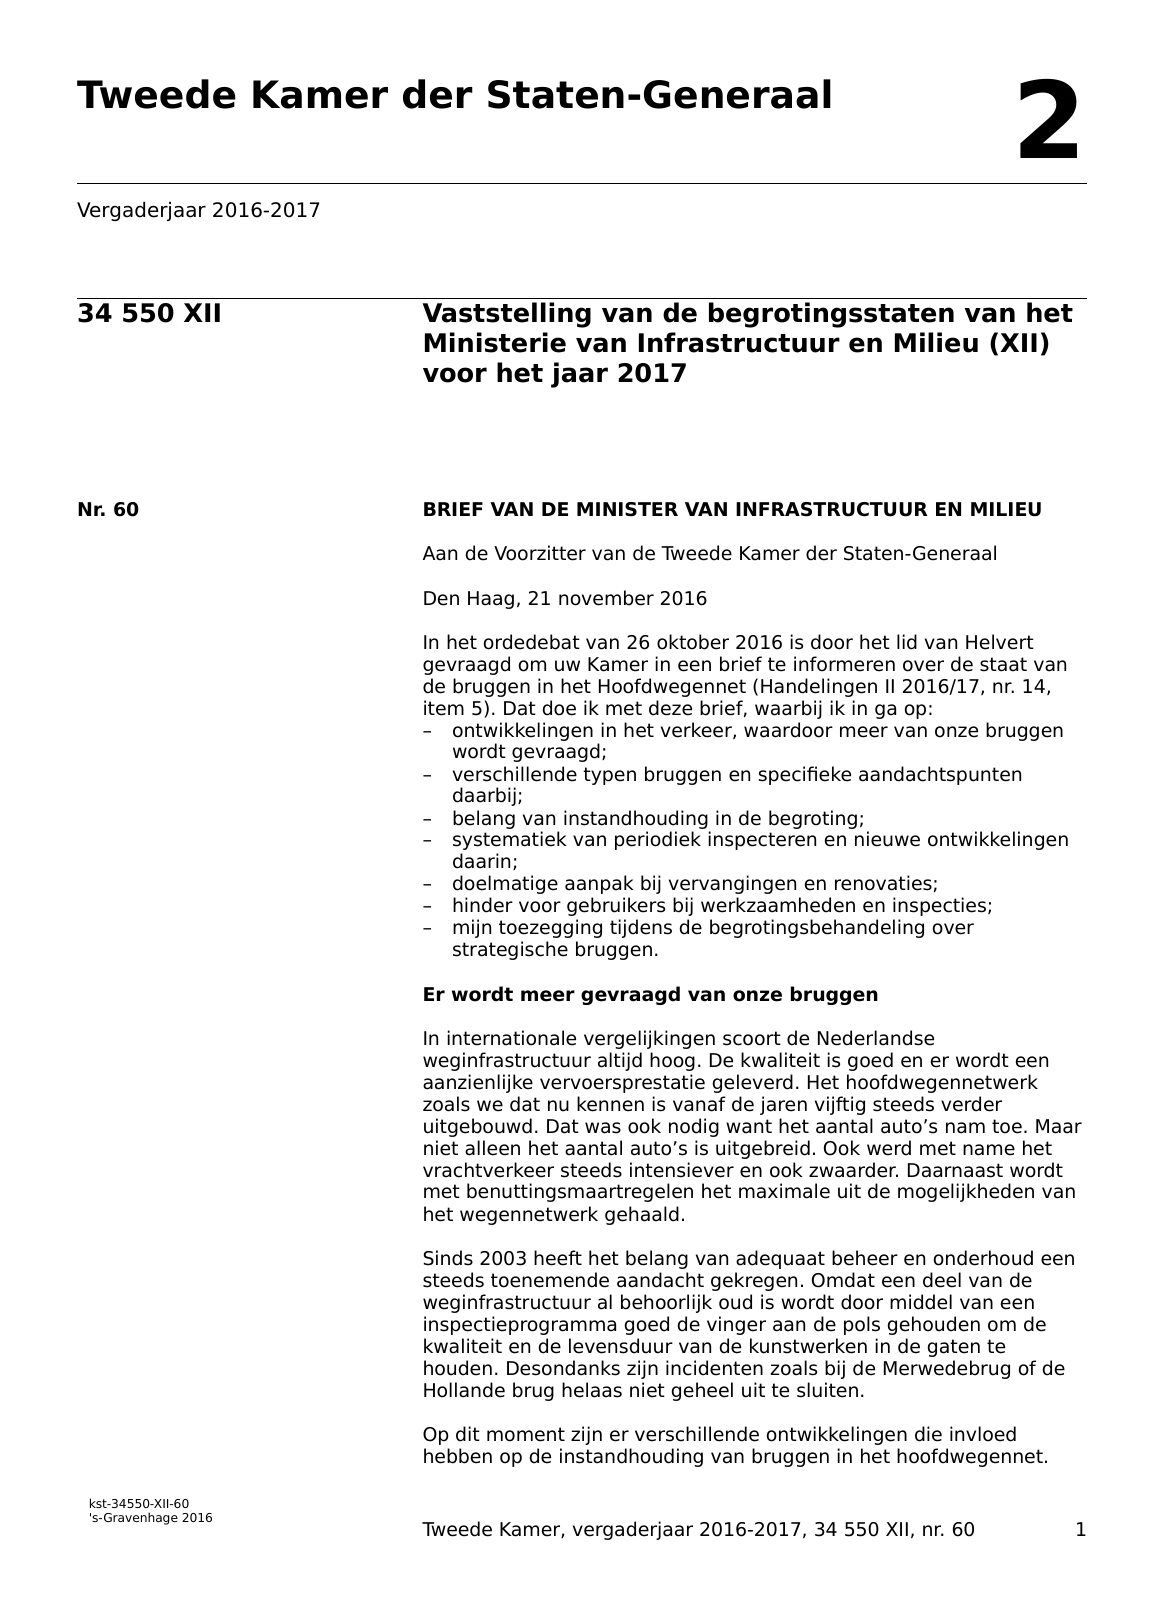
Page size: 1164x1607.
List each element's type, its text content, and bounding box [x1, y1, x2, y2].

table_header 2 [886, 59, 1087, 183]
text Op dit moment zijn er verschillende ontwikkelingen die invloed hebben op de instandhouding van bruggen in het hoofdwegennet. [422, 1424, 1087, 1468]
text Den Haag, 21 november 2016 [422, 587, 1087, 609]
text 's-Gravenhage 2016 [88, 1511, 323, 1525]
text – hinder voor gebruikers bij werkzaamheden en inspecties; [422, 895, 1087, 917]
text – systematiek van periodiek inspecteren en nieuwe ontwikkelingen daarin; [422, 829, 1087, 873]
text Aan de Voorzitter van de Tweede Kamer der Staten-Generaal [422, 543, 1087, 565]
text – ontwikkelingen in het verkeer, waardoor meer van onze bruggen wordt gevraagd; [422, 719, 1087, 763]
text – verschillende typen bruggen en specifieke aandachtspunten daarbij; [422, 763, 1087, 807]
subtitle Er wordt meer gevraagd van onze bruggen [422, 983, 1087, 1005]
text – mijn toezegging tijdens de begrotingsbehandeling over strategische bruggen. [422, 917, 1087, 961]
text In het ordedebat van 26 oktober 2016 is door het lid van Helvert gevraagd om uw Kamer in een brief te informeren over de staat van de bruggen in het Hoofdwegennet (Handelingen II 2016/17, nr. 14, item 5). Dat doe ik met deze brief, waarbij ik in ga op: [422, 632, 1087, 719]
subtitle 34 550 XII Vaststelling van de begrotingsstaten van het Ministerie van Infrastructuur en Milieu (XII) voor het jaar 2017 [77, 299, 1087, 388]
text kst-34550-XII-60 [88, 1497, 323, 1511]
text – belang van instandhouding in de begroting; [422, 807, 1087, 829]
text Sinds 2003 heeft het belang van adequaat beheer en onderhoud een steeds toenemende aandacht gekregen. Omdat een deel van de weginfrastructuur al behoorlijk oud is wordt door middel van een inspectieprogramma goed de vinger aan de pols gehouden om de kwaliteit en de levensduur van de kunstwerken in de gaten te houden. Desondanks zijn incidenten zoals bij de Merwedebrug of de Hollande brug helaas niet geheel uit te sluiten. [422, 1248, 1087, 1401]
table_cell Vergaderjaar 2016-2017 [77, 184, 1087, 298]
table_header Tweede Kamer der Staten-Generaal [77, 59, 886, 183]
text – doelmatige aanpak bij vervangingen en renovaties; [422, 873, 1087, 895]
text In internationale vergelijkingen scoort de Nederlandse weginfrastructuur altijd hoog. De kwaliteit is goed en er wordt een aanzienlijke vervoersprestatie geleverd. Het hoofdwegennetwerk zoals we dat nu kennen is vanaf de jaren vijftig steeds verder uitgebouwd. Dat was ook nodig want het aantal auto’s nam toe. Maar niet alleen het aantal auto’s is uitgebreid. Ook werd met name het vrachtverkeer steeds intensiever en ook zwaarder. Daarnaast wordt met benuttingsmaartregelen het maximale uit de mogelijkheden van het wegennetwerk gehaald. [422, 1028, 1087, 1225]
subtitle Nr. 60 BRIEF VAN DE MINISTER VAN INFRASTRUCTUUR EN MILIEU [77, 499, 1087, 521]
